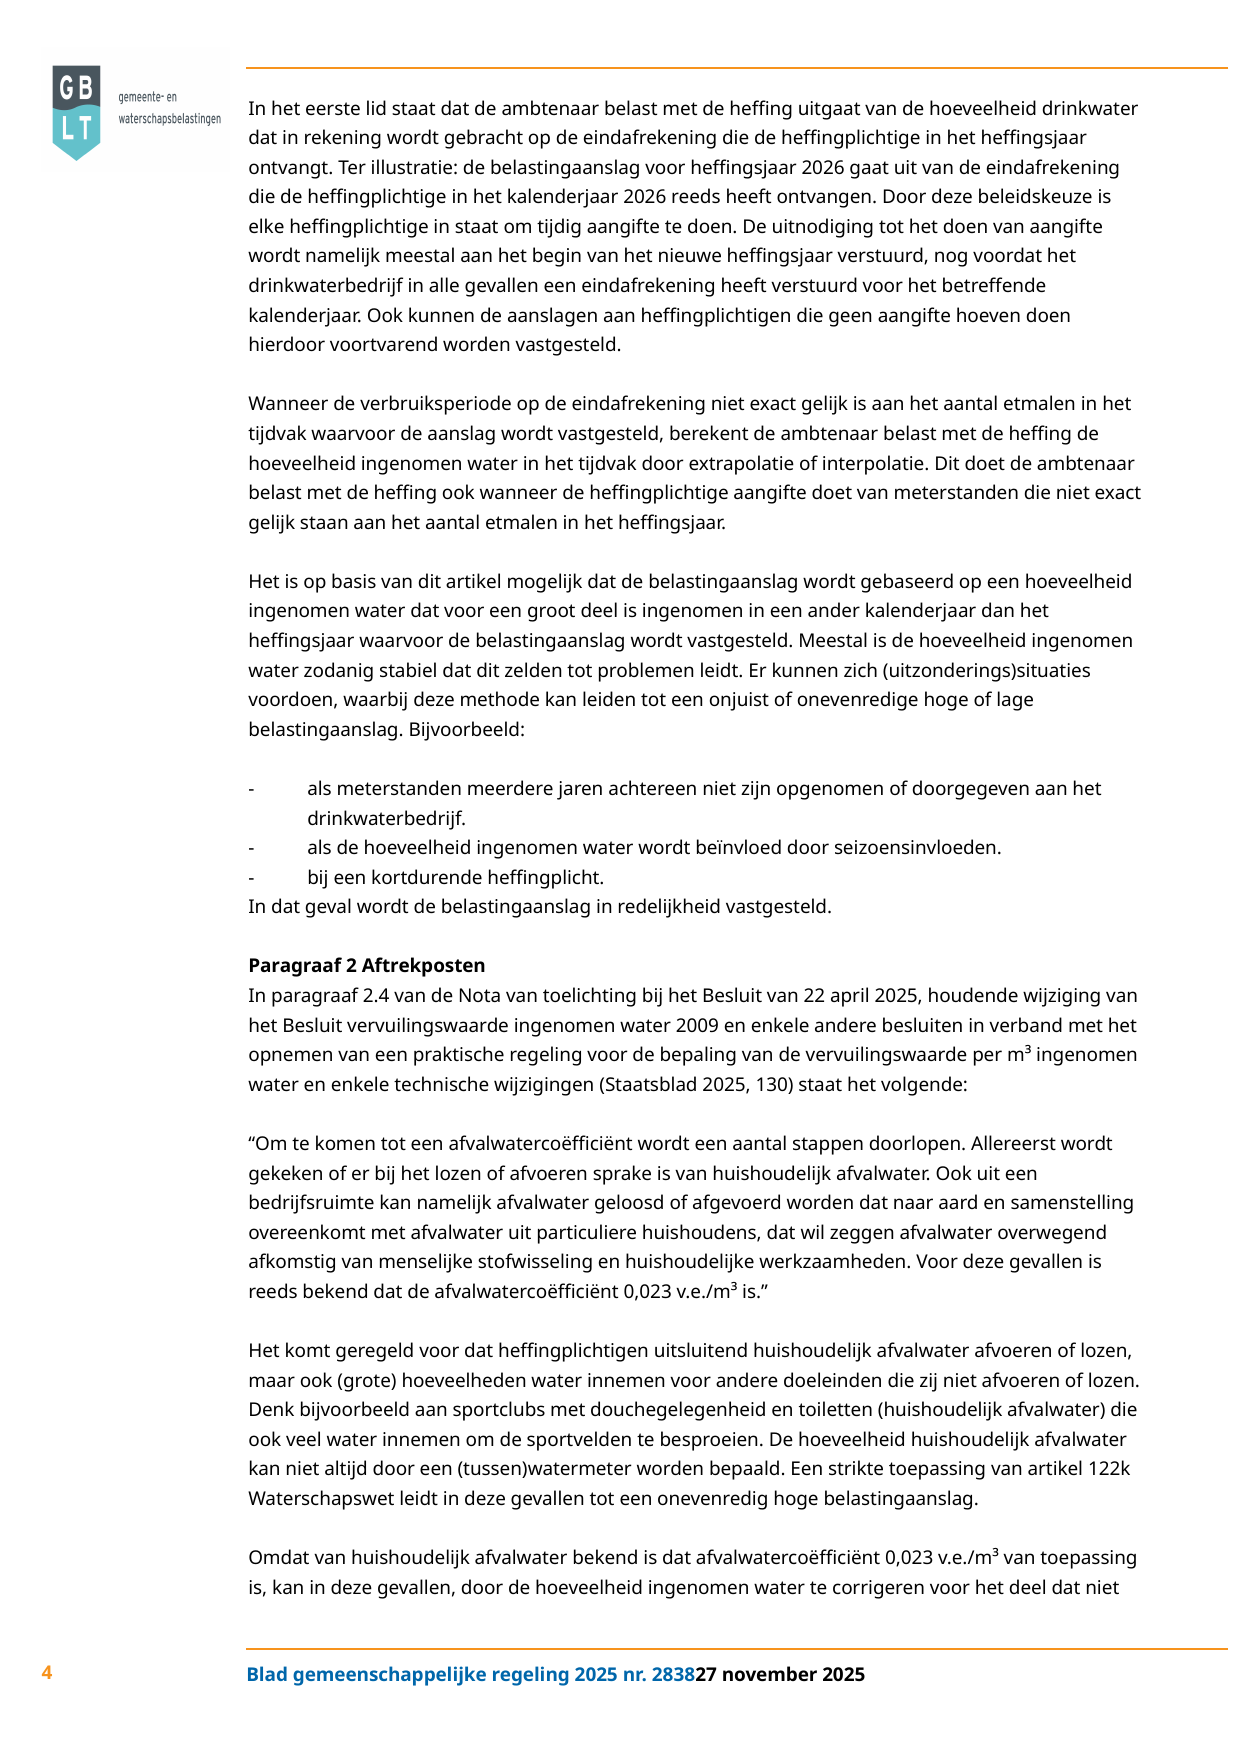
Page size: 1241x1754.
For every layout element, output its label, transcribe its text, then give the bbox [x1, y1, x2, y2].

list bij een kortdurende heffingplicht. [248, 864, 1152, 890]
text “Om te komen tot een afvalwatercoëfficiënt wordt een aantal stappen doorlopen. Allereerst wordt gekeken of er bij het lozen of afvoeren sprake is van huishoudelijk afvalwater. Ook uit een bedrijfsruimte kan namelijk afvalwater geloosd of afgevoerd worden dat naar aard en samenstelling overeenkomt met afvalwater uit particuliere huishoudens, dat wil zeggen afvalwater overwegend afkomstig van menselijke stofwisseling en huishoudelijke werkzaamheden. Voor deze gevallen is reeds bekend dat de afvalwatercoëfficiënt 0,023 v.e./m³ is.” [248, 1130, 1152, 1304]
text Omdat van huishoudelijk afvalwater bekend is dat afvalwatercoëfficiënt 0,023 v.e./m³ van toepassing is, kan in deze gevallen, door de hoeveelheid ingenomen water te corrigeren voor het deel dat niet [248, 1544, 1152, 1600]
text Wanneer de verbruiksperiode op de eindafrekening niet exact gelijk is aan het aantal etmalen in het tijdvak waarvoor de aanslag wordt vastgesteld, berekent de ambtenaar belast met de heffing de hoeveelheid ingenomen water in het tijdvak door extrapolatie of interpolatie. Dit doet de ambtenaar belast met de heffing ook wanneer de heffingplichtige aangifte doet van meterstanden die niet exact gelijk staan aan het aantal etmalen in het heffingsjaar. [248, 391, 1152, 535]
text Het is op basis van dit artikel mogelijk dat de belastingaanslag wordt gebaseerd op een hoeveelheid ingenomen water dat voor een groot deel is ingenomen in een ander kalenderjaar dan het heffingsjaar waarvoor de belastingaanslag wordt vastgesteld. Meestal is de hoeveelheid ingenomen water zodanig stabiel dat dit zelden tot problemen leidt. Er kunnen zich (uitzonderings)situaties voordoen, waarbij deze methode kan leiden tot een onjuist of onevenredige hoge of lage belastingaanslag. Bijvoorbeeld: [248, 568, 1152, 742]
list als meterstanden meerdere jaren achtereen niet zijn opgenomen of doorgegeven aan het drinkwaterbedrijf. [248, 775, 1152, 831]
text Het komt geregeld voor dat heffingplichtigen uitsluitend huishoudelijk afvalwater afvoeren of lozen, maar ook (grote) hoeveelheden water innemen voor andere doeleinden die zij niet afvoeren of lozen. Denk bijvoorbeeld aan sportclubs met douchegelegenheid en toiletten (huishoudelijk afvalwater) die ook veel water innemen om de sportvelden te besproeien. De hoeveelheid huishoudelijk afvalwater kan niet altijd door een (tussen)watermeter worden bepaald. Een strikte toepassing van artikel 122k Waterschapswet leidt in deze gevallen tot een onevenredig hoge belastingaanslag. [248, 1337, 1152, 1511]
text In het eerste lid staat dat de ambtenaar belast met de heffing uitgaat van de hoeveelheid drinkwater dat in rekening wordt gebracht op de eindafrekening die de heffingplichtige in het heffingsjaar ontvangt. Ter illustratie: de belastingaanslag voor heffingsjaar 2026 gaat uit van de eindafrekening die de heffingplichtige in het kalenderjaar 2026 reeds heeft ontvangen. Door deze beleidskeuze is elke heffingplichtige in staat om tijdig aangifte te doen. De uitnodiging tot het doen van aangifte wordt namelijk meestal aan het begin van het nieuwe heffingsjaar verstuurd, nog voordat het drinkwaterbedrijf in alle gevallen een eindafrekening heeft verstuurd voor het betreffende kalenderjaar. Ook kunnen de aanslagen aan heffingplichtigen die geen aangifte hoeven doen hierdoor voortvarend worden vastgesteld. [248, 95, 1152, 357]
list als de hoeveelheid ingenomen water wordt beïnvloed door seizoensinvloeden. [248, 834, 1152, 860]
picture [41, 47, 231, 172]
text In dat geval wordt de belastingaanslag in redelijkheid vastgesteld. [248, 893, 1152, 919]
text In paragraaf 2.4 van de Nota van toelichting bij het Besluit van 22 april 2025, houdende wijziging van het Besluit vervuilingswaarde ingenomen water 2009 en enkele andere besluiten in verband met het opnemen van een praktische regeling voor de bepaling van de vervuilingswaarde per m³ ingenomen water en enkele technische wijzigingen (Staatsblad 2025, 130) staat het volgende: [248, 982, 1152, 1097]
text Paragraaf 2 Aftrekposten [248, 953, 1152, 978]
